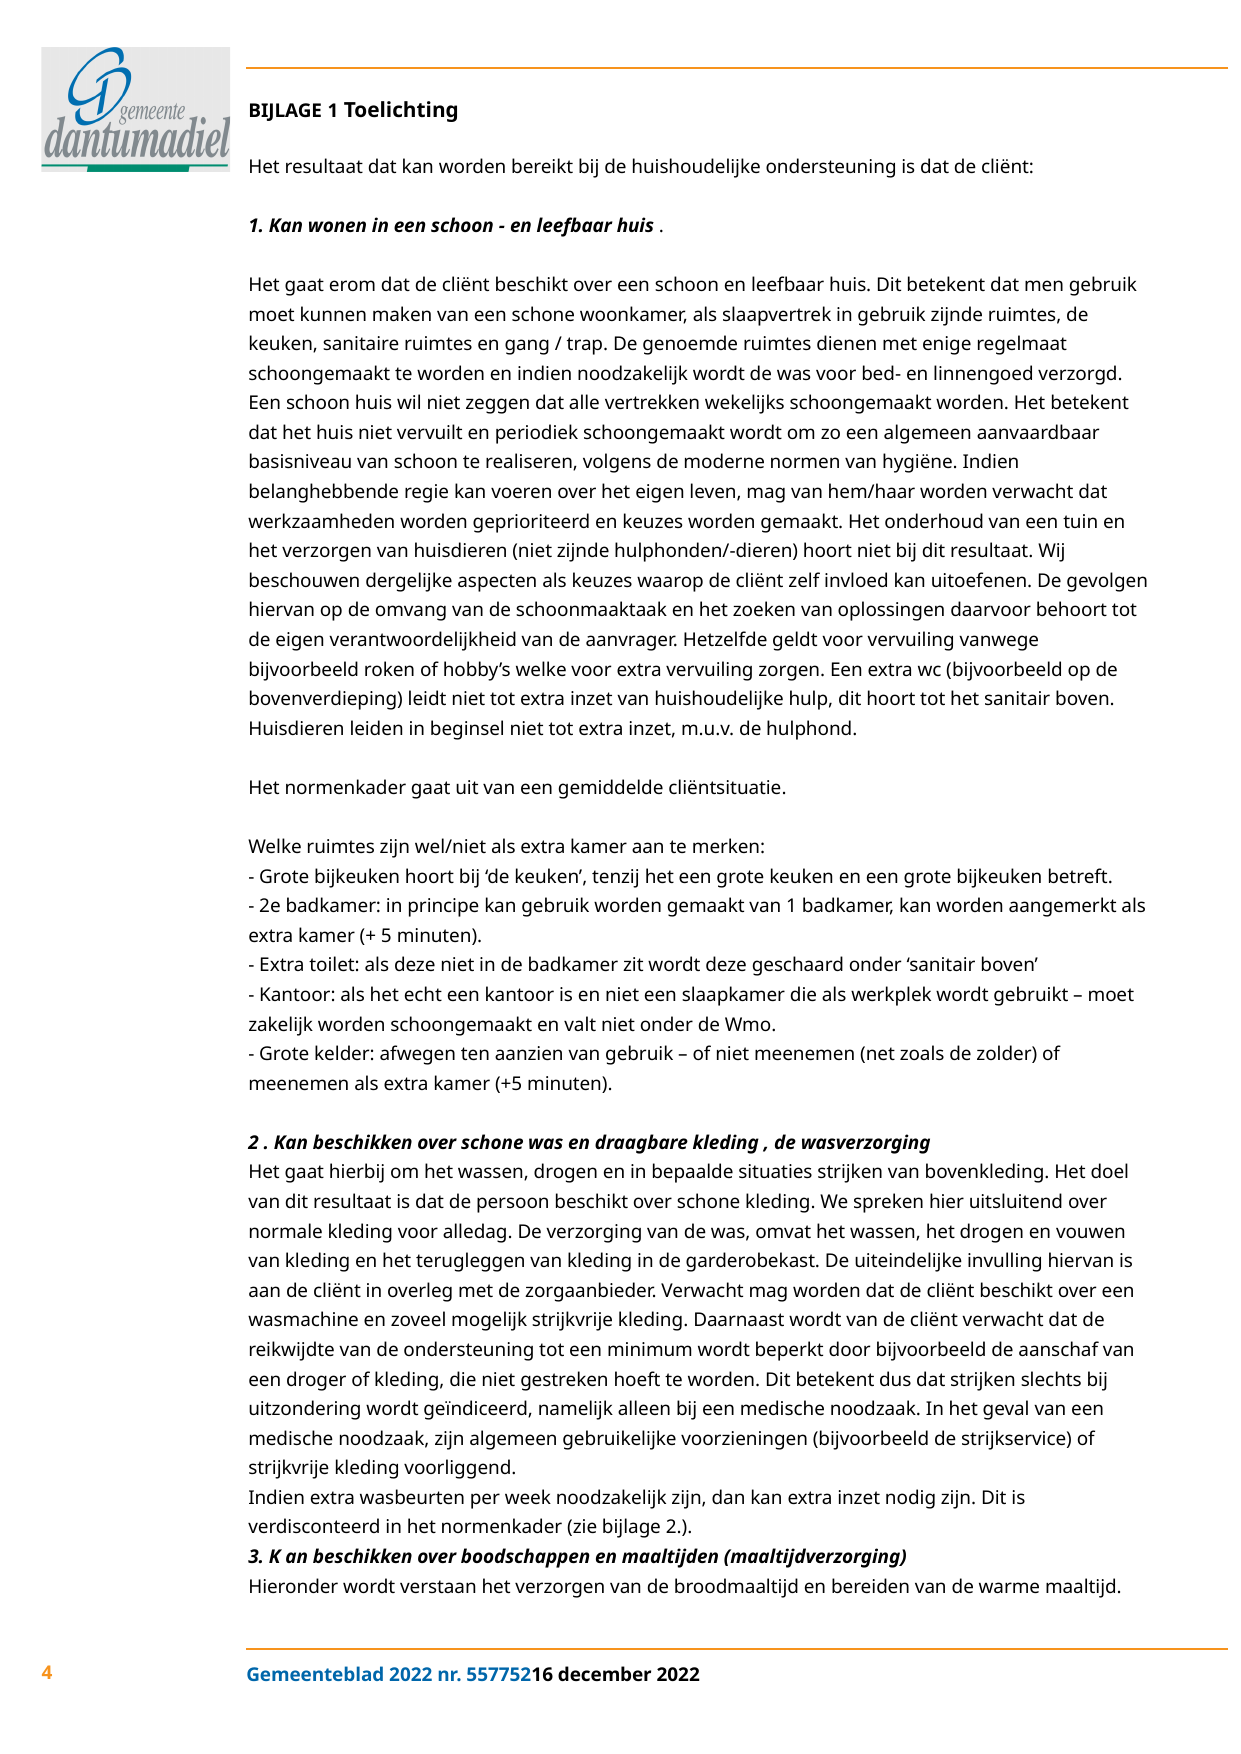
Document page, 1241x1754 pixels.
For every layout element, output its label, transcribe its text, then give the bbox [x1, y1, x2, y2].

text Het resultaat dat kan worden bereikt bij de huishoudelijke ondersteuning is dat de cliënt: [248, 153, 1152, 179]
text Het gaat hierbij om het wassen, drogen en in bepaalde situaties strijken van bovenkleding. Het doel van dit resultaat is dat de persoon beschikt over schone kleding. We spreken hier uitsluitend over normale kleding voor alledag. De verzorging van de was, omvat het wassen, het drogen en vouwen van kleding en het terugleggen van kleding in de garderobekast. De uiteindelijke invulling hiervan is aan de cliënt in overleg met de zorgaanbieder. Verwacht mag worden dat de cliënt beschikt over een wasmachine en zoveel mogelijk strijkvrije kleding. Daarnaast wordt van de cliënt verwacht dat de reikwijdte van de ondersteuning tot een minimum wordt beperkt door bijvoorbeeld de aanschaf van een droger of kleding, die niet gestreken hoeft te worden. Dit betekent dus dat strijken slechts bij uitzondering wordt geïndiceerd, namelijk alleen bij een medische noodzaak. In het geval van een medische noodzaak, zijn algemeen gebruikelijke voorzieningen (bijvoorbeeld de strijkservice) of strijkvrije kleding voorliggend. [248, 1159, 1152, 1480]
text - 2e badkamer: in principe kan gebruik worden gemaakt van 1 badkamer, kan worden aangemerkt als extra kamer (+ 5 minuten). [248, 892, 1152, 948]
text - Grote kelder: afwegen ten aanzien van gebruik – of niet meenemen (net zoals de zolder) of meenemen als extra kamer (+5 minuten). [248, 1040, 1152, 1096]
text - Kantoor: als het echt een kantoor is en niet een slaapkamer die als werkplek wordt gebruikt – moet zakelijk worden schoongemaakt en valt niet onder de Wmo. [248, 981, 1152, 1037]
text - Grote bijkeuken hoort bij ‘de keuken’, tenzij het een grote keuken en een grote bijkeuken betreft. [248, 863, 1152, 889]
text BIJLAGE 1 Toelichting [248, 95, 1152, 123]
text Welke ruimtes zijn wel/niet als extra kamer aan te merken: [248, 833, 1152, 859]
text Het gaat erom dat de cliënt beschikt over een schoon en leefbaar huis. Dit betekent dat men gebruik moet kunnen maken van een schone woonkamer, als slaapvertrek in gebruik zijnde ruimtes, de keuken, sanitaire ruimtes en gang / trap. De genoemde ruimtes dienen met enige regelmaat schoongemaakt te worden en indien noodzakelijk wordt de was voor bed- en linnengoed verzorgd. Een schoon huis wil niet zeggen dat alle vertrekken wekelijks schoongemaakt worden. Het betekent dat het huis niet vervuilt en periodiek schoongemaakt wordt om zo een algemeen aanvaardbaar basisniveau van schoon te realiseren, volgens de moderne normen van hygiëne. Indien belanghebbende regie kan voeren over het eigen leven, mag van hem/haar worden verwacht dat werkzaamheden worden geprioriteerd en keuzes worden gemaakt. Het onderhoud van een tuin en het verzorgen van huisdieren (niet zijnde hulphonden/-dieren) hoort niet bij dit resultaat. Wij beschouwen dergelijke aspecten als keuzes waarop de cliënt zelf invloed kan uitoefenen. De gevolgen hiervan op de omvang van de schoonmaaktaak en het zoeken van oplossingen daarvoor behoort tot de eigen verantwoordelijkheid van de aanvrager. Hetzelfde geldt voor vervuiling vanwege bijvoorbeeld roken of hobby’s welke voor extra vervuiling zorgen. Een extra wc (bijvoorbeeld op de bovenverdieping) leidt niet tot extra inzet van huishoudelijke hulp, dit hoort tot het sanitair boven. Huisdieren leiden in beginsel niet tot extra inzet, m.u.v. de hulphond. [248, 271, 1152, 741]
picture [41, 47, 231, 172]
text 1. Kan wonen in een schoon - en leefbaar huis . [248, 212, 1152, 238]
text Hieronder wordt verstaan het verzorgen van de broodmaaltijd en bereiden van de warme maaltijd. [248, 1573, 1152, 1599]
text 3. K an beschikken over boodschappen en maaltijden (maaltijdverzorging) [248, 1543, 1152, 1569]
text Indien extra wasbeurten per week noodzakelijk zijn, dan kan extra inzet nodig zijn. Dit is verdisconteerd in het normenkader (zie bijlage 2.). [248, 1484, 1152, 1539]
text 2 . Kan beschikken over schone was en draagbare kleding , de wasverzorging [248, 1129, 1152, 1155]
text - Extra toilet: als deze niet in de badkamer zit wordt deze geschaard onder ‘sanitair boven’ [248, 952, 1152, 977]
text Het normenkader gaat uit van een gemiddelde cliëntsituatie. [248, 774, 1152, 800]
